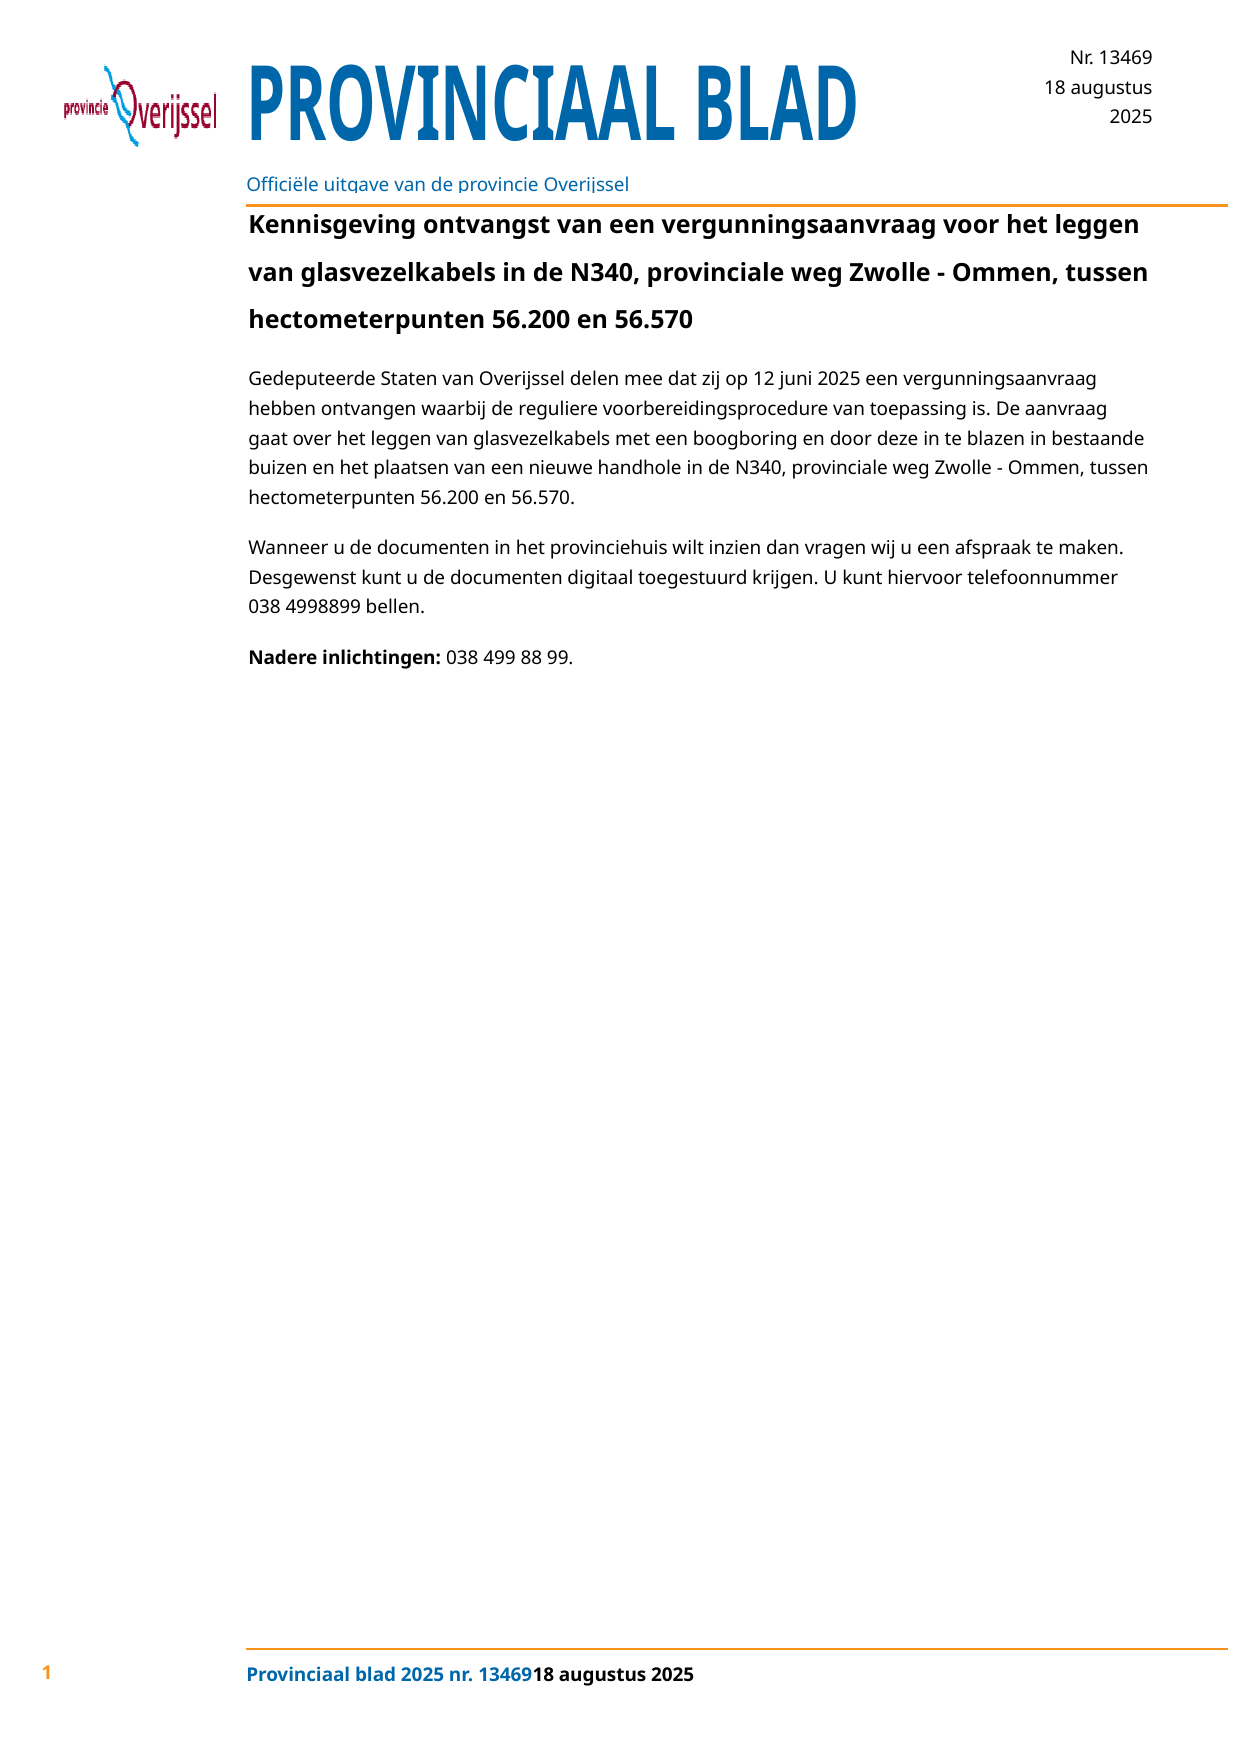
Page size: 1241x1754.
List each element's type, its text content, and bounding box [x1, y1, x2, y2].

text Nadere inlichtingen: 038 499 88 99. [248, 644, 1152, 669]
text Kennisgeving ontvangst van een vergunningsaanvraag voor het leggen van glasvezelkabels in de N340, provinciale weg Zwolle - Ommen, tussen hectometerpunten 56.200 en 56.570 [248, 207, 1152, 336]
text Wanneer u de documenten in het provinciehuis wilt inzien dan vragen wij u een afspraak te maken. Desgewenst kunt u de documenten digitaal toegestuurd krijgen. U kunt hiervoor telefoonnummer 038 4998899 bellen. [248, 534, 1152, 619]
text Gedeputeerde Staten van Overijssel delen mee dat zij op 12 juni 2025 een vergunningsaanvraag hebben ontvangen waarbij de reguliere voorbereidingsprocedure van toepassing is. De aanvraag gaat over het leggen van glasvezelkabels met een boogboring en door deze in te blazen in bestaande buizen en het plaatsen van een nieuwe handhole in de N340, provinciale weg Zwolle - Ommen, tussen hectometerpunten 56.200 en 56.570. [248, 366, 1152, 509]
picture [41, 47, 231, 172]
